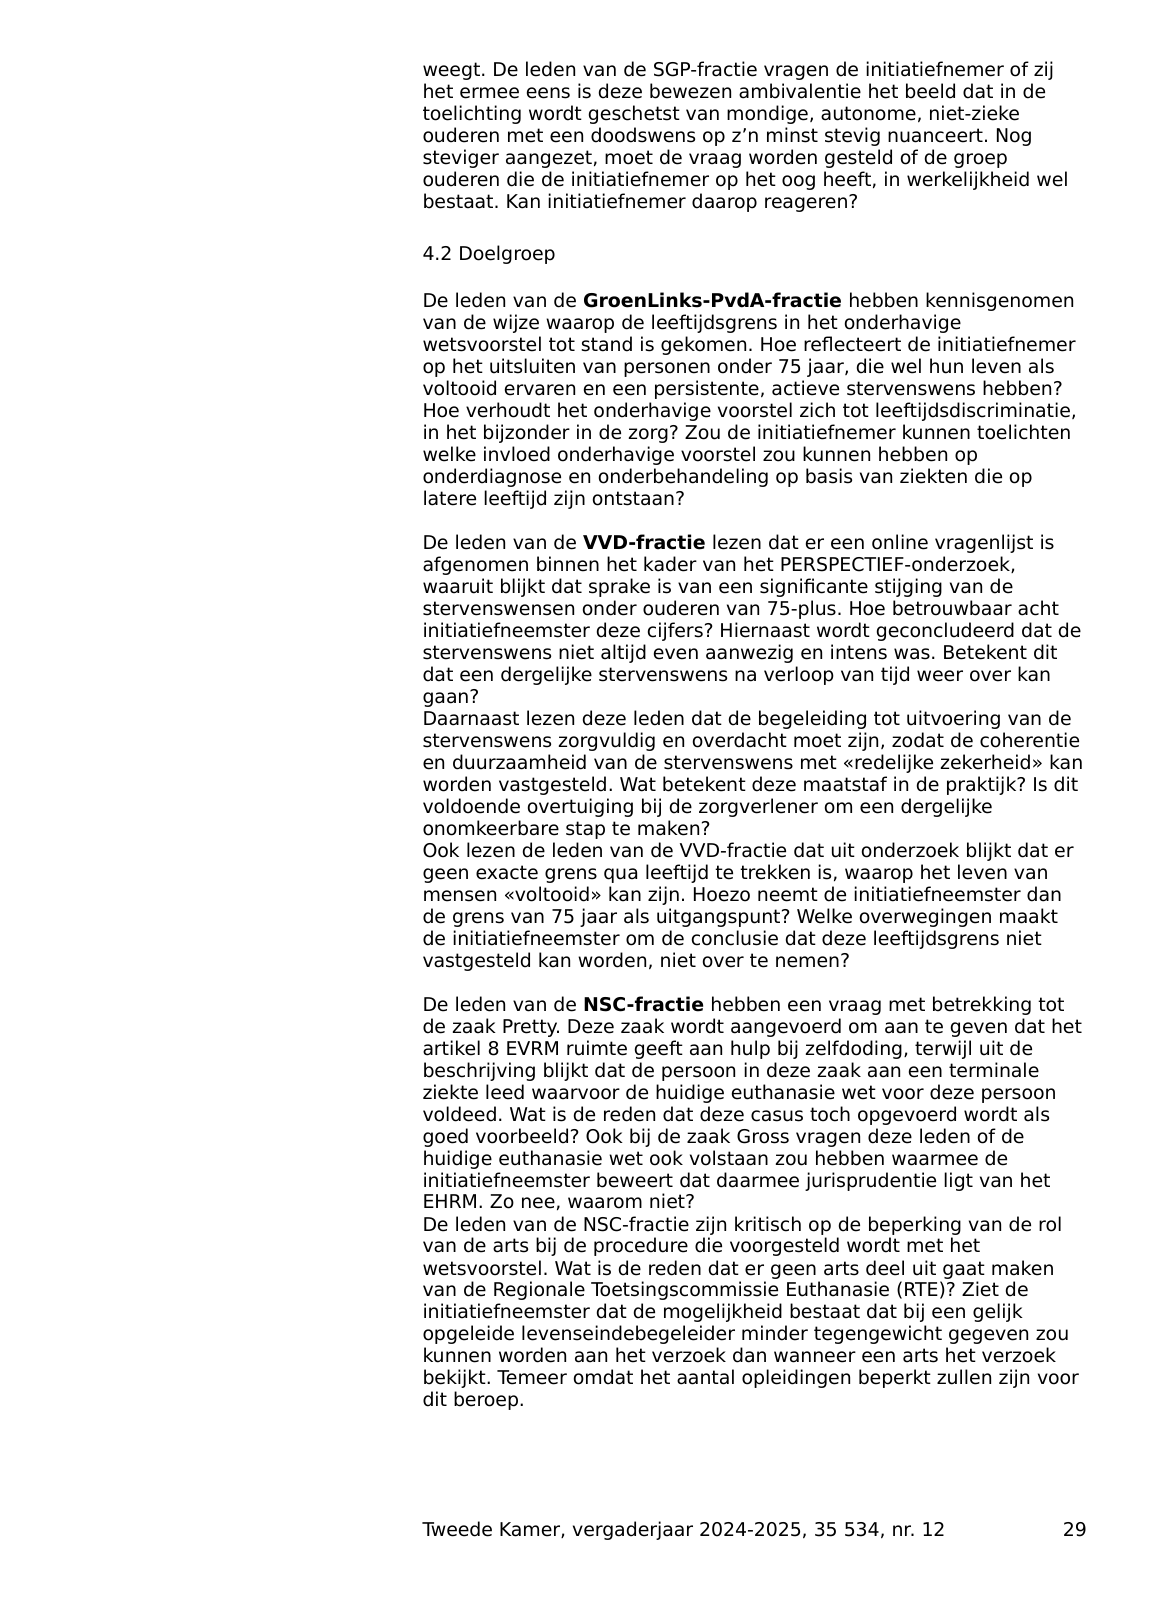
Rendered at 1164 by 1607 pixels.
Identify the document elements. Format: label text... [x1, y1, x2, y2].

text De leden van de NSC-fractie zijn kritisch op de beperking van de rol van de arts bij de procedure die voorgesteld wordt met het wetsvoorstel. Wat is de reden dat er geen arts deel uit gaat maken van de Regionale Toetsingscommissie Euthanasie (RTE)? Ziet de initiatiefneemster dat de mogelijkheid bestaat dat bij een gelijk opgeleide levenseindebegeleider minder tegengewicht gegeven zou kunnen worden aan het verzoek dan wanneer een arts het verzoek bekijkt. Temeer omdat het aantal opleidingen beperkt zullen zijn voor dit beroep. [422, 1213, 1087, 1411]
subtitle 4.2 Doelgroep [422, 243, 1087, 265]
text De leden van de VVD-fractie lezen dat er een online vragenlijst is afgenomen binnen het kader van het PERSPECTIEF-onderzoek, waaruit blijkt dat sprake is van een significante stijging van de stervenswensen onder ouderen van 75-plus. Hoe betrouwbaar acht initiatiefneemster deze cijfers? Hiernaast wordt geconcludeerd dat de stervenswens niet altijd even aanwezig en intens was. Betekent dit dat een dergelijke stervenswens na verloop van tijd weer over kan gaan? [422, 532, 1087, 708]
text De leden van de NSC-fractie hebben een vraag met betrekking tot de zaak Pretty. Deze zaak wordt aangevoerd om aan te geven dat het artikel 8 EVRM ruimte geeft aan hulp bij zelfdoding, terwijl uit de beschrijving blijkt dat de persoon in deze zaak aan een terminale ziekte leed waarvoor de huidige euthanasie wet voor deze persoon voldeed. Wat is de reden dat deze casus toch opgevoerd wordt als goed voorbeeld? Ook bij de zaak Gross vragen deze leden of de huidige euthanasie wet ook volstaan zou hebben waarmee de initiatiefneemster beweert dat daarmee jurisprudentie ligt van het EHRM. Zo nee, waarom niet? [422, 994, 1087, 1213]
text weegt. De leden van de SGP-fractie vragen de initiatiefnemer of zij het ermee eens is deze bewezen ambivalentie het beeld dat in de toelichting wordt geschetst van mondige, autonome, niet-zieke ouderen met een doodswens op z’n minst stevig nuanceert. Nog steviger aangezet, moet de vraag worden gesteld of de groep ouderen die de initiatiefnemer op het oog heeft, in werkelijkheid wel bestaat. Kan initiatiefnemer daarop reageren? [422, 59, 1087, 213]
text De leden van de GroenLinks-PvdA-fractie hebben kennisgenomen van de wijze waarop de leeftijdsgrens in het onderhavige wetsvoorstel tot stand is gekomen. Hoe reflecteert de initiatiefnemer op het uitsluiten van personen onder 75 jaar, die wel hun leven als voltooid ervaren en een persistente, actieve stervenswens hebben? Hoe verhoudt het onderhavige voorstel zich tot leeftijdsdiscriminatie, in het bijzonder in de zorg? Zou de initiatiefnemer kunnen toelichten welke invloed onderhavige voorstel zou kunnen hebben op onderdiagnose en onderbehandeling op basis van ziekten die op latere leeftijd zijn ontstaan? [422, 290, 1087, 510]
text Ook lezen de leden van de VVD-fractie dat uit onderzoek blijkt dat er geen exacte grens qua leeftijd te trekken is, waarop het leven van mensen «voltooid» kan zijn. Hoezo neemt de initiatiefneemster dan de grens van 75 jaar als uitgangspunt? Welke overwegingen maakt de initiatiefneemster om de conclusie dat deze leeftijdsgrens niet vastgesteld kan worden, niet over te nemen? [422, 839, 1087, 971]
text Daarnaast lezen deze leden dat de begeleiding tot uitvoering van de stervenswens zorgvuldig en overdacht moet zijn, zodat de coherentie en duurzaamheid van de stervenswens met «redelijke zekerheid» kan worden vastgesteld. Wat betekent deze maatstaf in de praktijk? Is dit voldoende overtuiging bij de zorgverlener om een dergelijke onomkeerbare stap te maken? [422, 708, 1087, 839]
